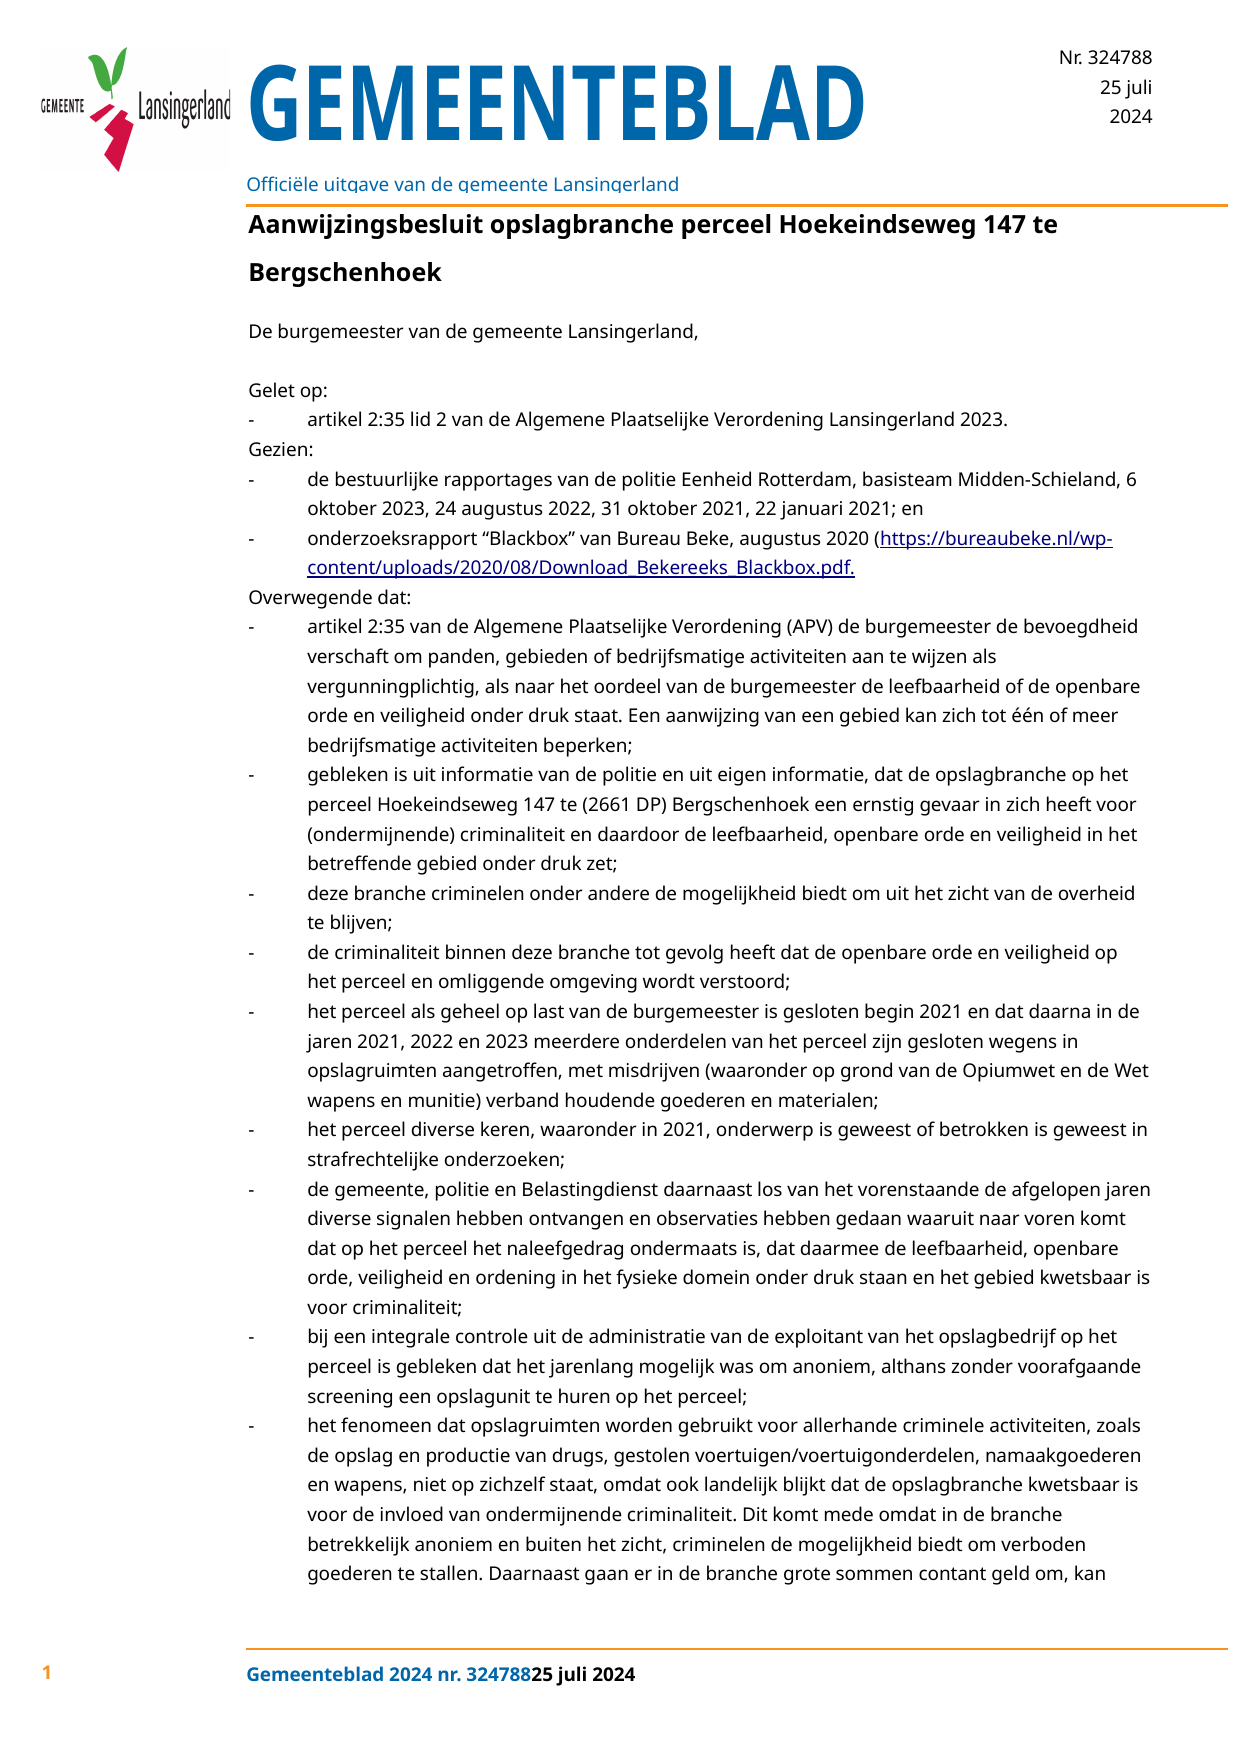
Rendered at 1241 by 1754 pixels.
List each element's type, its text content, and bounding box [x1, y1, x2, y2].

text Gelet op: [248, 377, 1152, 403]
list deze branche criminelen onder andere de mogelijkheid biedt om uit het zicht van de overheid te blijven; [248, 880, 1152, 935]
picture [41, 47, 231, 172]
list artikel 2:35 lid 2 van de Algemene Plaatselijke Verordening Lansingerland 2023. [248, 407, 1152, 432]
text Gezien: [248, 436, 1152, 462]
list de bestuurlijke rapportages van de politie Eenheid Rotterdam, basisteam Midden-Schieland, 6 oktober 2023, 24 augustus 2022, 31 oktober 2021, 22 januari 2021; en [248, 466, 1152, 521]
text Overwegende dat: [248, 584, 1152, 610]
list het fenomeen dat opslagruimten worden gebruikt voor allerhande criminele activiteiten, zoals de opslag en productie van drugs, gestolen voertuigen/voertuigonderdelen, namaakgoederen en wapens, niet op zichzelf staat, omdat ook landelijk blijkt dat de opslagbranche kwetsbaar is voor de invloed van ondermijnende criminaliteit. Dit komt mede omdat in de branche betrekkelijk anoniem en buiten het zicht, criminelen de mogelijkheid biedt om verboden goederen te stallen. Daarnaast gaan er in de branche grote sommen contant geld om, kan [248, 1412, 1152, 1586]
text Aanwijzingsbesluit opslagbranche perceel Hoekeindseweg 147 te Bergschenhoek [248, 207, 1152, 288]
list het perceel als geheel op last van de burgemeester is gesloten begin 2021 en dat daarna in de jaren 2021, 2022 en 2023 meerdere onderdelen van het perceel zijn gesloten wegens in opslagruimten aangetroffen, met misdrijven (waaronder op grond van de Opiumwet en de Wet wapens en munitie) verband houdende goederen en materialen; [248, 998, 1152, 1113]
text De burgemeester van de gemeente Lansingerland, [248, 318, 1152, 344]
list artikel 2:35 van de Algemene Plaatselijke Verordening (APV) de burgemeester de bevoegdheid verschaft om panden, gebieden of bedrijfsmatige activiteiten aan te wijzen als vergunningplichtig, als naar het oordeel van de burgemeester de leefbaarheid of de openbare orde en veiligheid onder druk staat. Een aanwijzing van een gebied kan zich tot één of meer bedrijfsmatige activiteiten beperken; [248, 614, 1152, 758]
list het perceel diverse keren, waaronder in 2021, onderwerp is geweest of betrokken is geweest in strafrechtelijke onderzoeken; [248, 1117, 1152, 1172]
list bij een integrale controle uit de administratie van de exploitant van het opslagbedrijf op het perceel is gebleken dat het jarenlang mogelijk was om anoniem, althans zonder voorafgaande screening een opslagunit te huren op het perceel; [248, 1324, 1152, 1409]
list de gemeente, politie en Belastingdienst daarnaast los van het vorenstaande de afgelopen jaren diverse signalen hebben ontvangen en observaties hebben gedaan waaruit naar voren komt dat op het perceel het naleefgedrag ondermaats is, dat daarmee de leefbaarheid, openbare orde, veiligheid en ordening in het fysieke domein onder druk staan en het gebied kwetsbaar is voor criminaliteit; [248, 1176, 1152, 1320]
list gebleken is uit informatie van de politie en uit eigen informatie, dat de opslagbranche op het perceel Hoekeindseweg 147 te (2661 DP) Bergschenhoek een ernstig gevaar in zich heeft voor (ondermijnende) criminaliteit en daardoor de leefbaarheid, openbare orde en veiligheid in het betreffende gebied onder druk zet; [248, 762, 1152, 876]
list onderzoeksrapport “Blackbox” van Bureau Beke, augustus 2020 (https://bureaubeke.nl/wp-content/uploads/2020/08/Download_Bekereeks_Blackbox.pdf. [248, 525, 1152, 580]
list de criminaliteit binnen deze branche tot gevolg heeft dat de openbare orde en veiligheid op het perceel en omliggende omgeving wordt verstoord; [248, 939, 1152, 994]
